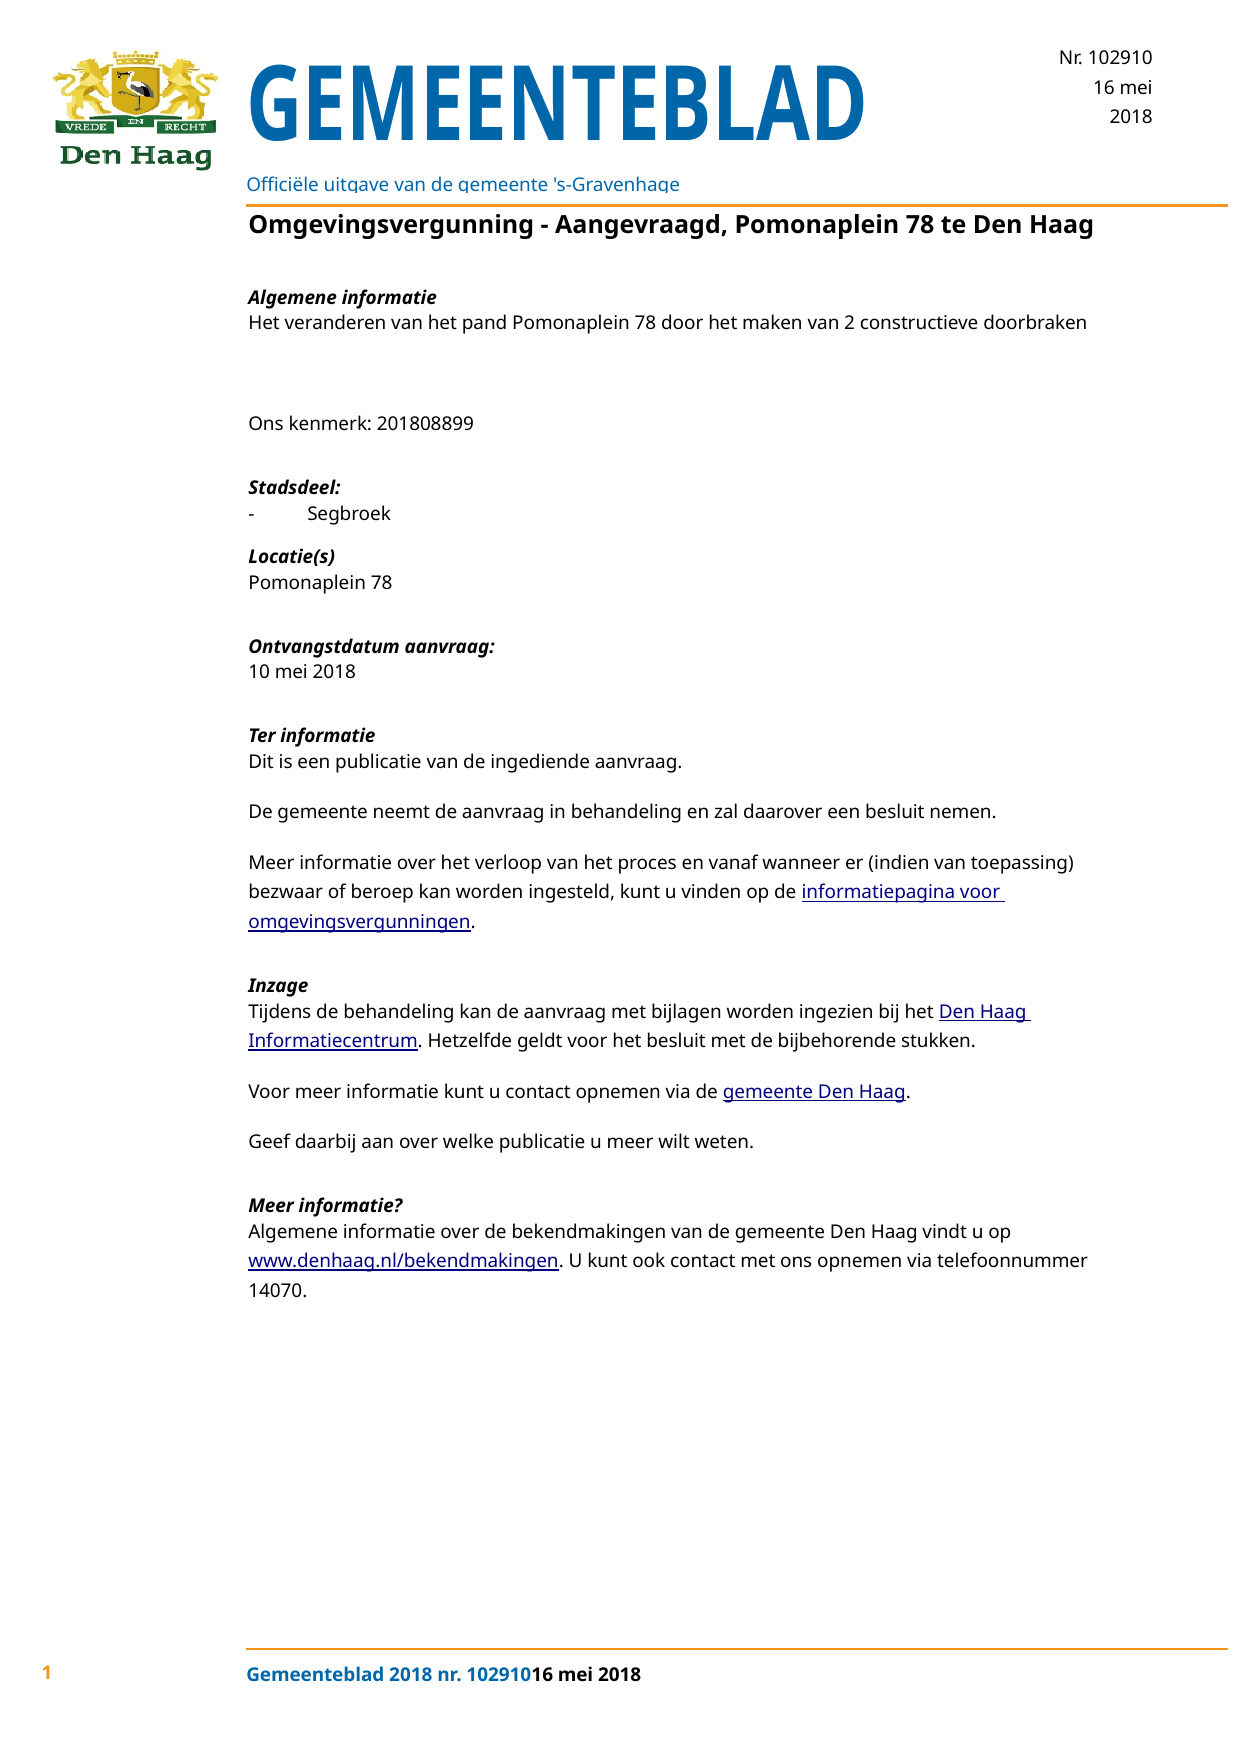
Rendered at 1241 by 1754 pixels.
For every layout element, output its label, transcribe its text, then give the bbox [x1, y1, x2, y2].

list Segbroek [248, 500, 1152, 526]
text Omgevingsvergunning - Aangevraagd, Pomonaplein 78 te Den Haag [248, 207, 1152, 241]
text Tijdens de behandeling kan de aanvraag met bijlagen worden ingezien bij het Den Haag Informatiecentrum. Hetzelfde geldt voor het besluit met de bijbehorende stukken. [248, 998, 1152, 1053]
text Geef daarbij aan over welke publicatie u meer wilt weten. [248, 1128, 1152, 1154]
text Algemene informatie [248, 284, 1152, 309]
text Ontvangstdatum aanvraag: [248, 633, 1152, 659]
text Algemene informatie over de bekendmakingen van de gemeente Den Haag vindt u op www.denhaag.nl/bekendmakingen. U kunt ook contact met ons opnemen via telefoonnummer 14070. [248, 1218, 1152, 1303]
text Het veranderen van het pand Pomonaplein 78 door het maken van 2 constructieve doorbraken [248, 309, 1152, 335]
text Meer informatie? [248, 1192, 1152, 1218]
picture [41, 47, 231, 172]
text Locatie(s) [248, 543, 1152, 569]
text De gemeente neemt de aanvraag in behandeling en zal daarover een besluit nemen. [248, 799, 1152, 824]
text Ter informatie [248, 723, 1152, 748]
text Meer informatie over het verloop van het proces en vanaf wanneer er (indien van toepassing) bezwaar of beroep kan worden ingesteld, kunt u vinden op de informatiepagina voor omgevingsvergunningen. [248, 849, 1152, 934]
text Stadsdeel: [248, 474, 1152, 500]
text Voor meer informatie kunt u contact opnemen via de gemeente Den Haag. [248, 1078, 1152, 1104]
text Dit is een publicatie van de ingediende aanvraag. [248, 748, 1152, 774]
text 10 mei 2018 [248, 659, 1152, 684]
text Pomonaplein 78 [248, 569, 1152, 595]
text Inzage [248, 972, 1152, 998]
text Ons kenmerk: 201808899 [248, 410, 1152, 436]
